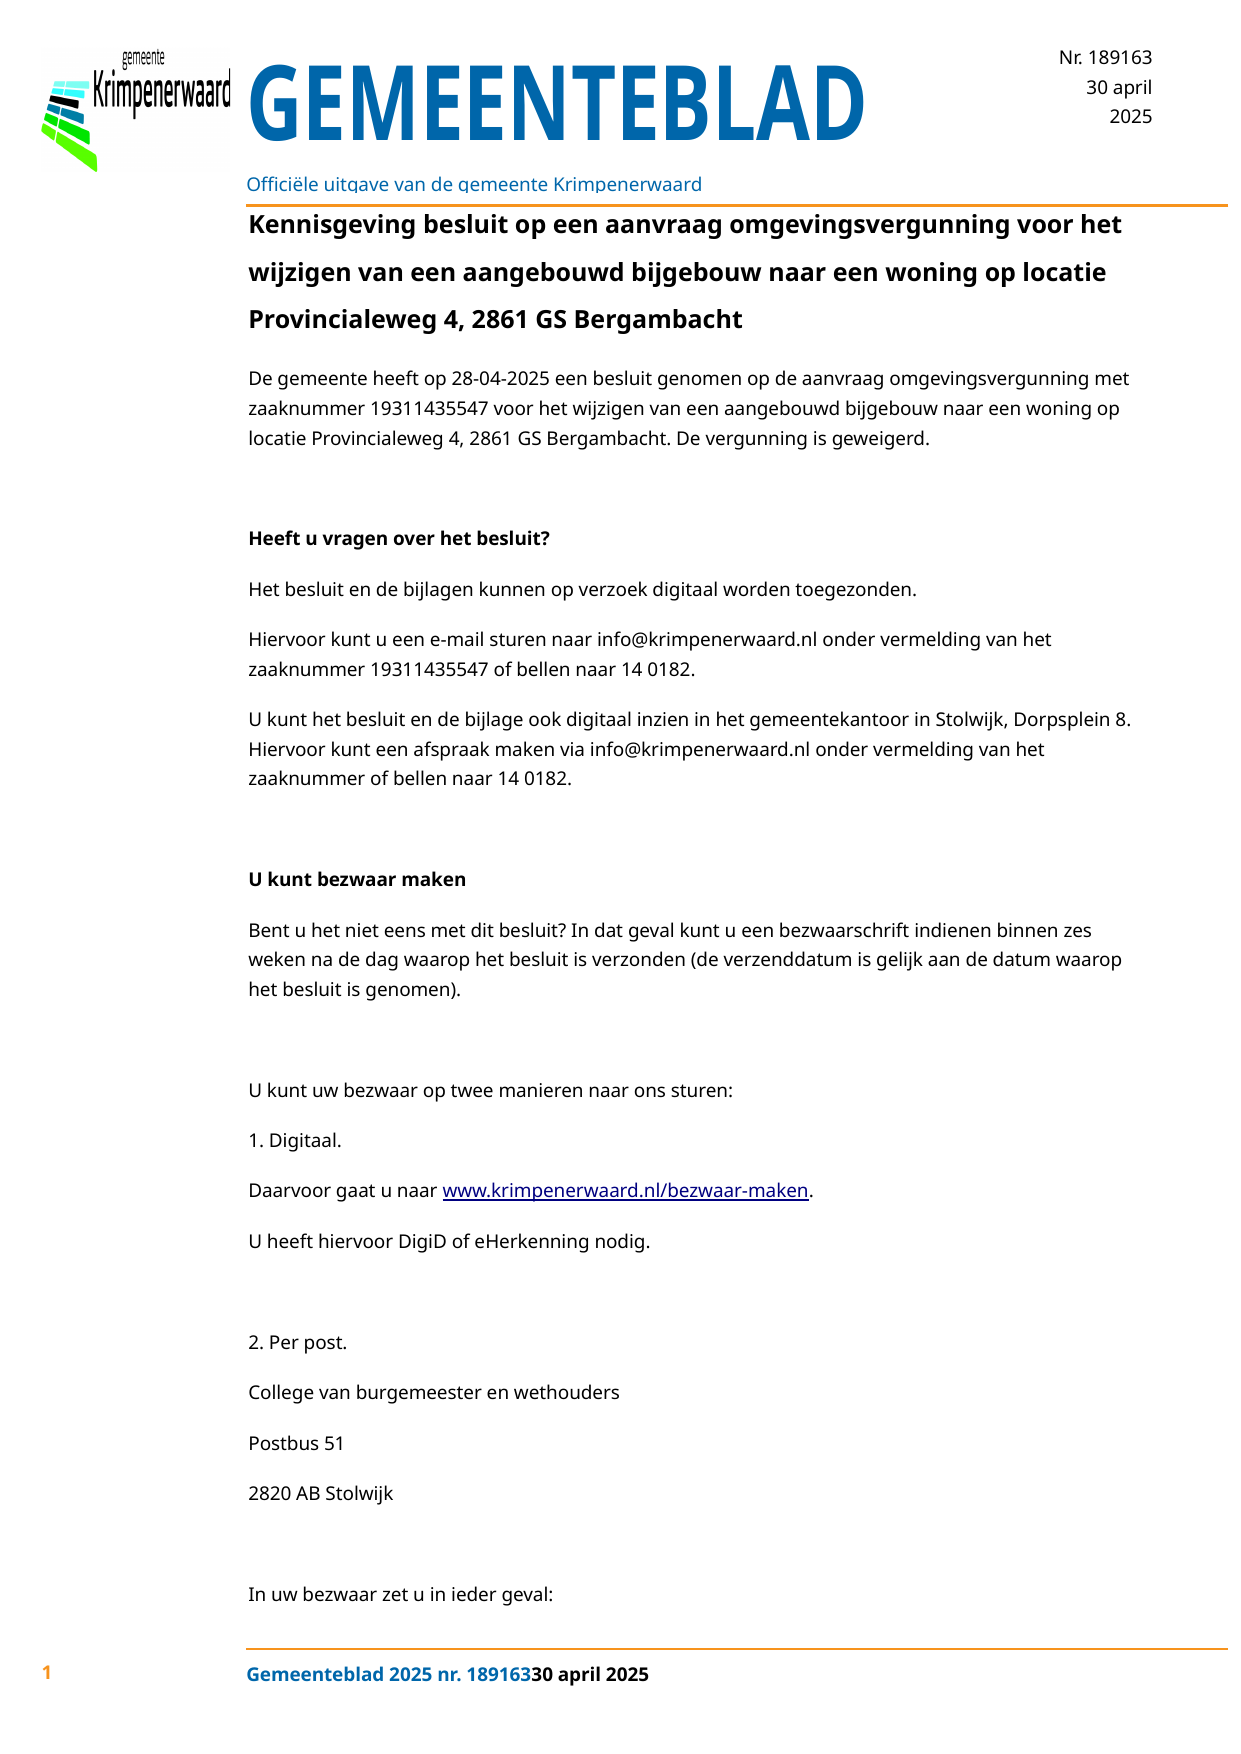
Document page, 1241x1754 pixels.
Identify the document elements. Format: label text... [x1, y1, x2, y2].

text Daarvoor gaat u naar www.krimpenerwaard.nl/bezwaar-maken. [248, 1178, 1152, 1203]
text In uw bezwaar zet u in ieder geval: [248, 1581, 1152, 1607]
picture [41, 47, 231, 172]
text Het besluit en de bijlagen kunnen op verzoek digitaal worden toegezonden. [248, 576, 1152, 602]
text U kunt uw bezwaar op twee manieren naar ons sturen: [248, 1077, 1152, 1102]
text 2. Per post. [248, 1329, 1152, 1354]
text Hiervoor kunt u een e-mail sturen naar info@krimpenerwaard.nl onder vermelding van het zaaknummer 19311435547 of bellen naar 14 0182. [248, 626, 1152, 682]
text 2820 AB Stolwijk [248, 1480, 1152, 1506]
text U kunt het besluit en de bijlage ook digitaal inzien in het gemeentekantoor in Stolwijk, Dorpsplein 8. Hiervoor kunt een afspraak maken via info@krimpenerwaard.nl onder vermelding van het zaaknummer of bellen naar 14 0182. [248, 706, 1152, 791]
text Heeft u vragen over het besluit? [248, 526, 1152, 551]
text U kunt bezwaar maken [248, 866, 1152, 892]
text Kennisgeving besluit op een aanvraag omgevingsvergunning voor het wijzigen van een aangebouwd bijgebouw naar een woning op locatie Provincialeweg 4, 2861 GS Bergambacht [248, 207, 1152, 336]
text De gemeente heeft op 28-04-2025 een besluit genomen op de aanvraag omgevingsvergunning met zaaknummer 19311435547 voor het wijzigen van een aangebouwd bijgebouw naar een woning op locatie Provincialeweg 4, 2861 GS Bergambacht. De vergunning is geweigerd. [248, 366, 1152, 450]
text College van burgemeester en wethouders [248, 1379, 1152, 1405]
text Postbus 51 [248, 1430, 1152, 1455]
text 1. Digitaal. [248, 1127, 1152, 1153]
text Bent u het niet eens met dit besluit? In dat geval kunt u een bezwaarschrift indienen binnen zes weken na de dag waarop het besluit is verzonden (de verzenddatum is gelijk aan de datum waarop het besluit is genomen). [248, 917, 1152, 1002]
text U heeft hiervoor DigiD of eHerkenning nodig. [248, 1228, 1152, 1254]
